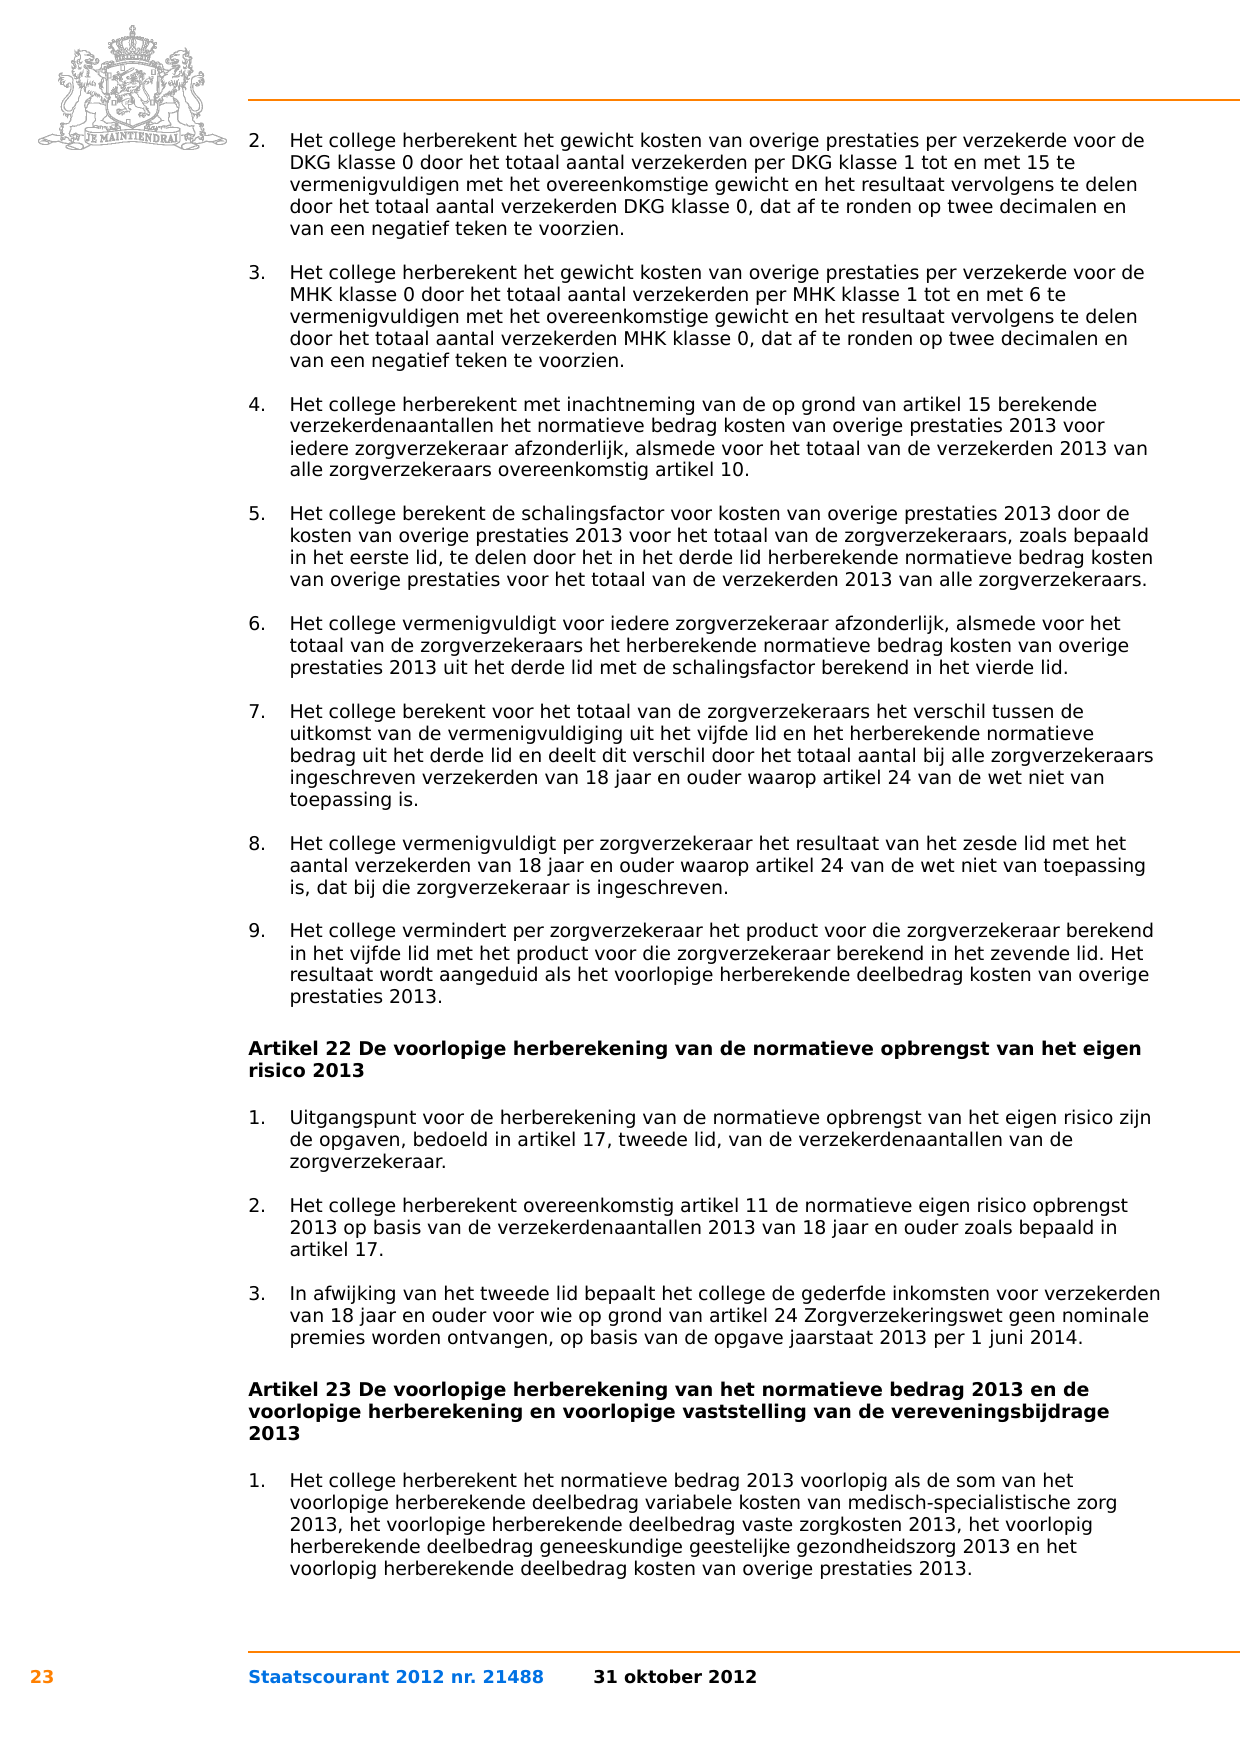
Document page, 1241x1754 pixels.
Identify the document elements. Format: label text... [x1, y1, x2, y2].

text 6. Het college vermenigvuldigt voor iedere zorgverzekeraar afzonderlijk, alsmede voor het totaal van de zorgverzekeraars het herberekende normatieve bedrag kosten van overige prestaties 2013 uit het derde lid met de schalingsfactor berekend in het vierde lid. [248, 613, 1163, 679]
picture [38, 25, 227, 150]
text 1. Uitgangspunt voor de herberekening van de normatieve opbrengst van het eigen risico zijn de opgaven, bedoeld in artikel 17, tweede lid, van de verzekerdenaantallen van de zorgverzekeraar. [248, 1107, 1163, 1173]
text 4. Het college herberekent met inachtneming van de op grond van artikel 15 berekende verzekerdenaantallen het normatieve bedrag kosten van overige prestaties 2013 voor iedere zorgverzekeraar afzonderlijk, alsmede voor het totaal van de verzekerden 2013 van alle zorgverzekeraars overeenkomstig artikel 10. [248, 393, 1163, 481]
text 3. In afwijking van het tweede lid bepaalt het college de gederfde inkomsten voor verzekerden van 18 jaar en ouder voor wie op grond van artikel 24 Zorgverzekeringswet geen nominale premies worden ontvangen, op basis van de opgave jaarstaat 2013 per 1 juni 2014. [248, 1283, 1163, 1349]
text 2. Het college herberekent overeenkomstig artikel 11 de normatieve eigen risico opbrengst 2013 op basis van de verzekerdenaantallen 2013 van 18 jaar en ouder zoals bepaald in artikel 17. [248, 1195, 1163, 1261]
text 9. Het college vermindert per zorgverzekeraar het product voor die zorgverzekeraar berekend in het vijfde lid met het product voor die zorgverzekeraar berekend in het zevende lid. Het resultaat wordt aangeduid als het voorlopige herberekende deelbedrag kosten van overige prestaties 2013. [248, 920, 1163, 1008]
text 2. Het college herberekent het gewicht kosten van overige prestaties per verzekerde voor de DKG klasse 0 door het totaal aantal verzekerden per DKG klasse 1 tot en met 15 te vermenigvuldigen met het overeenkomstige gewicht en het resultaat vervolgens te delen door het totaal aantal verzekerden DKG klasse 0, dat af te ronden op twee decimalen en van een negatief teken te voorzien. [248, 130, 1163, 240]
text 7. Het college berekent voor het totaal van de zorgverzekeraars het verschil tussen de uitkomst van de vermenigvuldiging uit het vijfde lid en het herberekende normatieve bedrag uit het derde lid en deelt dit verschil door het totaal aantal bij alle zorgverzekeraars ingeschreven verzekerden van 18 jaar en ouder waarop artikel 24 van de wet niet van toepassing is. [248, 701, 1163, 811]
text 3. Het college herberekent het gewicht kosten van overige prestaties per verzekerde voor de MHK klasse 0 door het totaal aantal verzekerden per MHK klasse 1 tot en met 6 te vermenigvuldigen met het overeenkomstige gewicht en het resultaat vervolgens te delen door het totaal aantal verzekerden MHK klasse 0, dat af te ronden op twee decimalen en van een negatief teken te voorzien. [248, 262, 1163, 372]
text 8. Het college vermenigvuldigt per zorgverzekeraar het resultaat van het zesde lid met het aantal verzekerden van 18 jaar en ouder waarop artikel 24 van de wet niet van toepassing is, dat bij die zorgverzekeraar is ingeschreven. [248, 833, 1163, 898]
subtitle Artikel 22 De voorlopige herberekening van de normatieve opbrengst van het eigen risico 2013 [248, 1038, 1163, 1082]
subtitle Artikel 23 De voorlopige herberekening van het normatieve bedrag 2013 en de voorlopige herberekening en voorlopige vaststelling van de vereveningsbijdrage 2013 [248, 1379, 1163, 1445]
text 5. Het college berekent de schalingsfactor voor kosten van overige prestaties 2013 door de kosten van overige prestaties 2013 voor het totaal van de zorgverzekeraars, zoals bepaald in het eerste lid, te delen door het in het derde lid herberekende normatieve bedrag kosten van overige prestaties voor het totaal van de verzekerden 2013 van alle zorgverzekeraars. [248, 503, 1163, 591]
text 1. Het college herberekent het normatieve bedrag 2013 voorlopig als de som van het voorlopige herberekende deelbedrag variabele kosten van medisch-specialistische zorg 2013, het voorlopige herberekende deelbedrag vaste zorgkosten 2013, het voorlopig herberekende deelbedrag geneeskundige geestelijke gezondheidszorg 2013 en het voorlopig herberekende deelbedrag kosten van overige prestaties 2013. [248, 1470, 1163, 1580]
